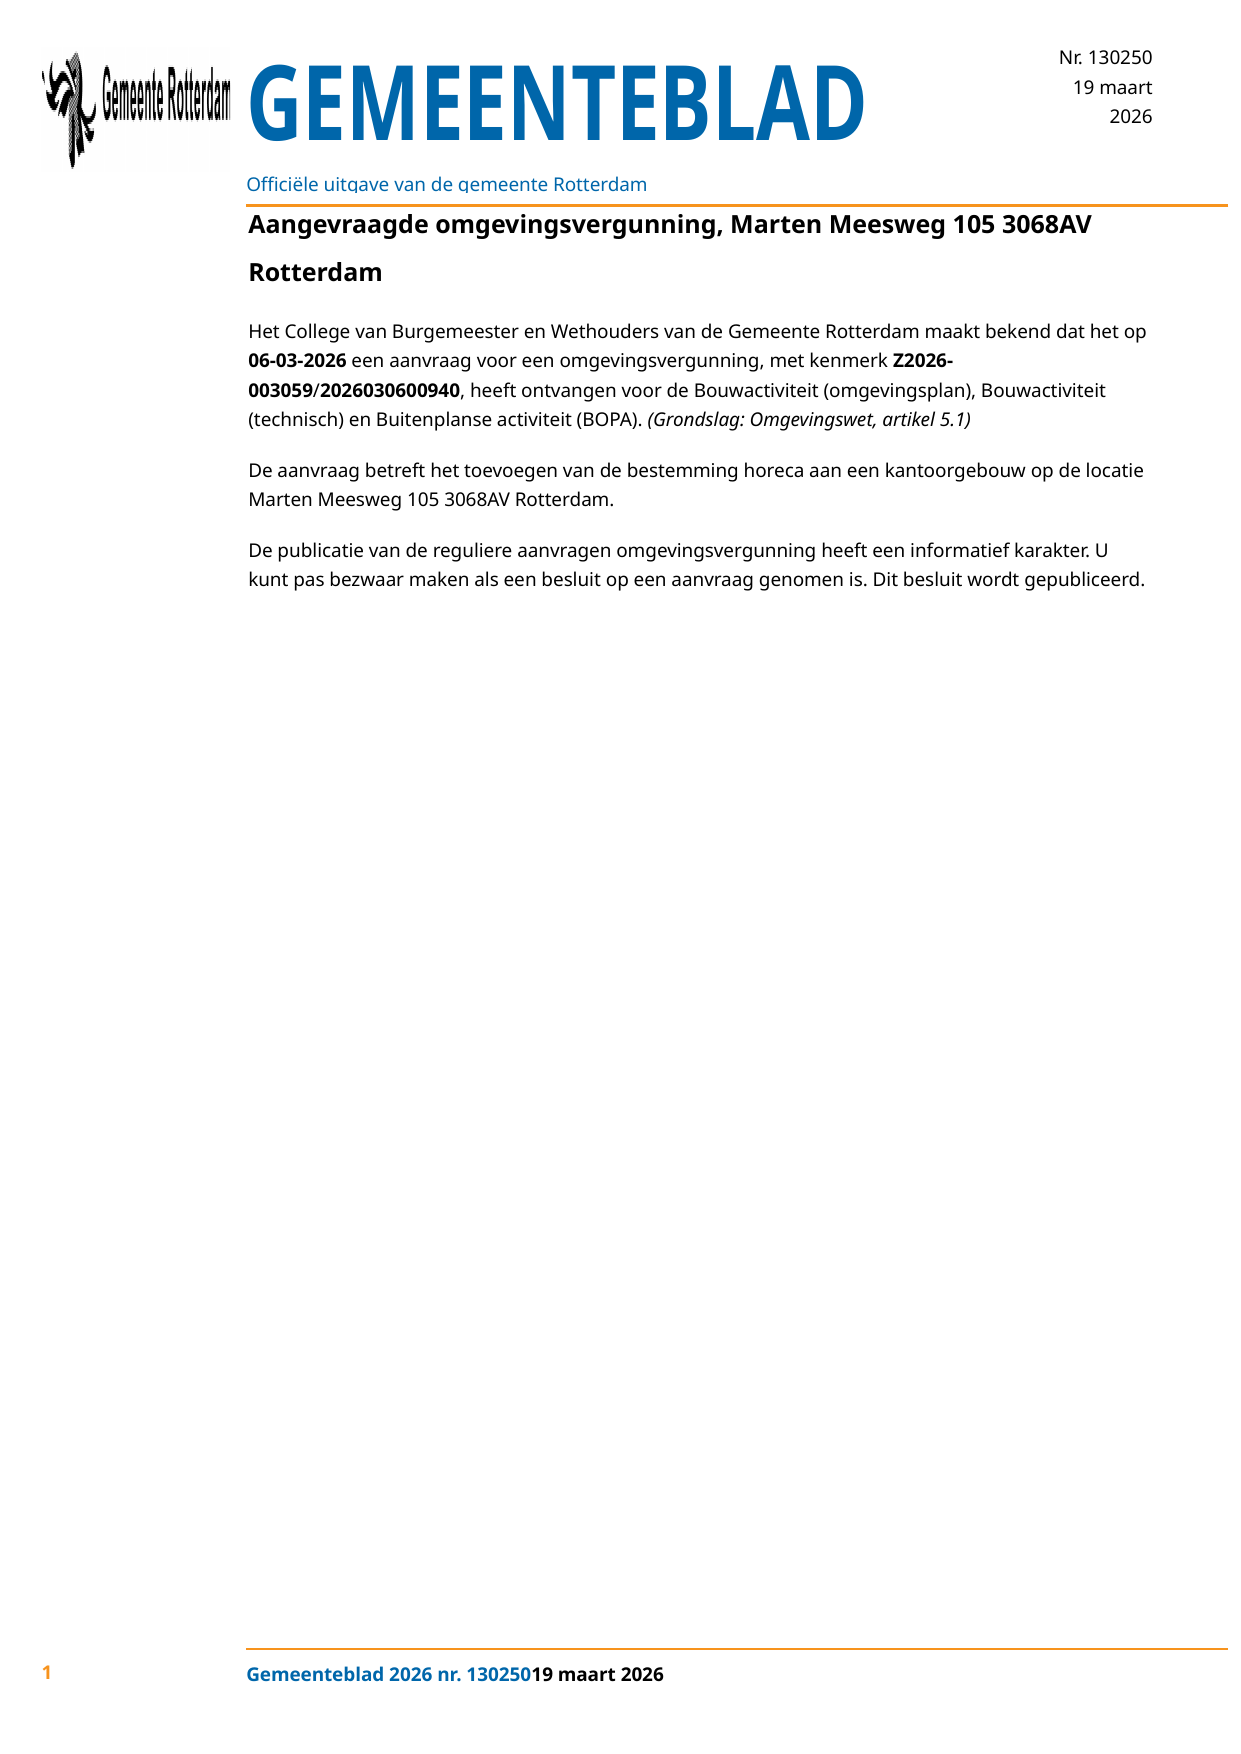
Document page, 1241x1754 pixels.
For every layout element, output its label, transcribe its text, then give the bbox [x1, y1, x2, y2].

text Het College van Burgemeester en Wethouders van de Gemeente Rotterdam maakt bekend dat het op 06-03-2026 een aanvraag voor een omgevingsvergunning, met kenmerk Z2026-003059/2026030600940, heeft ontvangen voor de Bouwactiviteit (omgevingsplan), Bouwactiviteit (technisch) en Buitenplanse activiteit (BOPA). (Grondslag: Omgevingswet, artikel 5.1) [248, 318, 1152, 432]
text Aangevraagde omgevingsvergunning, Marten Meesweg 105 3068AV Rotterdam [248, 207, 1152, 288]
text De publicatie van de reguliere aanvragen omgevingsvergunning heeft een informatief karakter. U kunt pas bezwaar maken als een besluit op een aanvraag genomen is. Dit besluit wordt gepubliceerd. [248, 537, 1152, 592]
text De aanvraag betreft het toevoegen van de bestemming horeca aan een kantoorgebouw op de locatie Marten Meesweg 105 3068AV Rotterdam. [248, 457, 1152, 512]
picture [41, 47, 231, 172]
